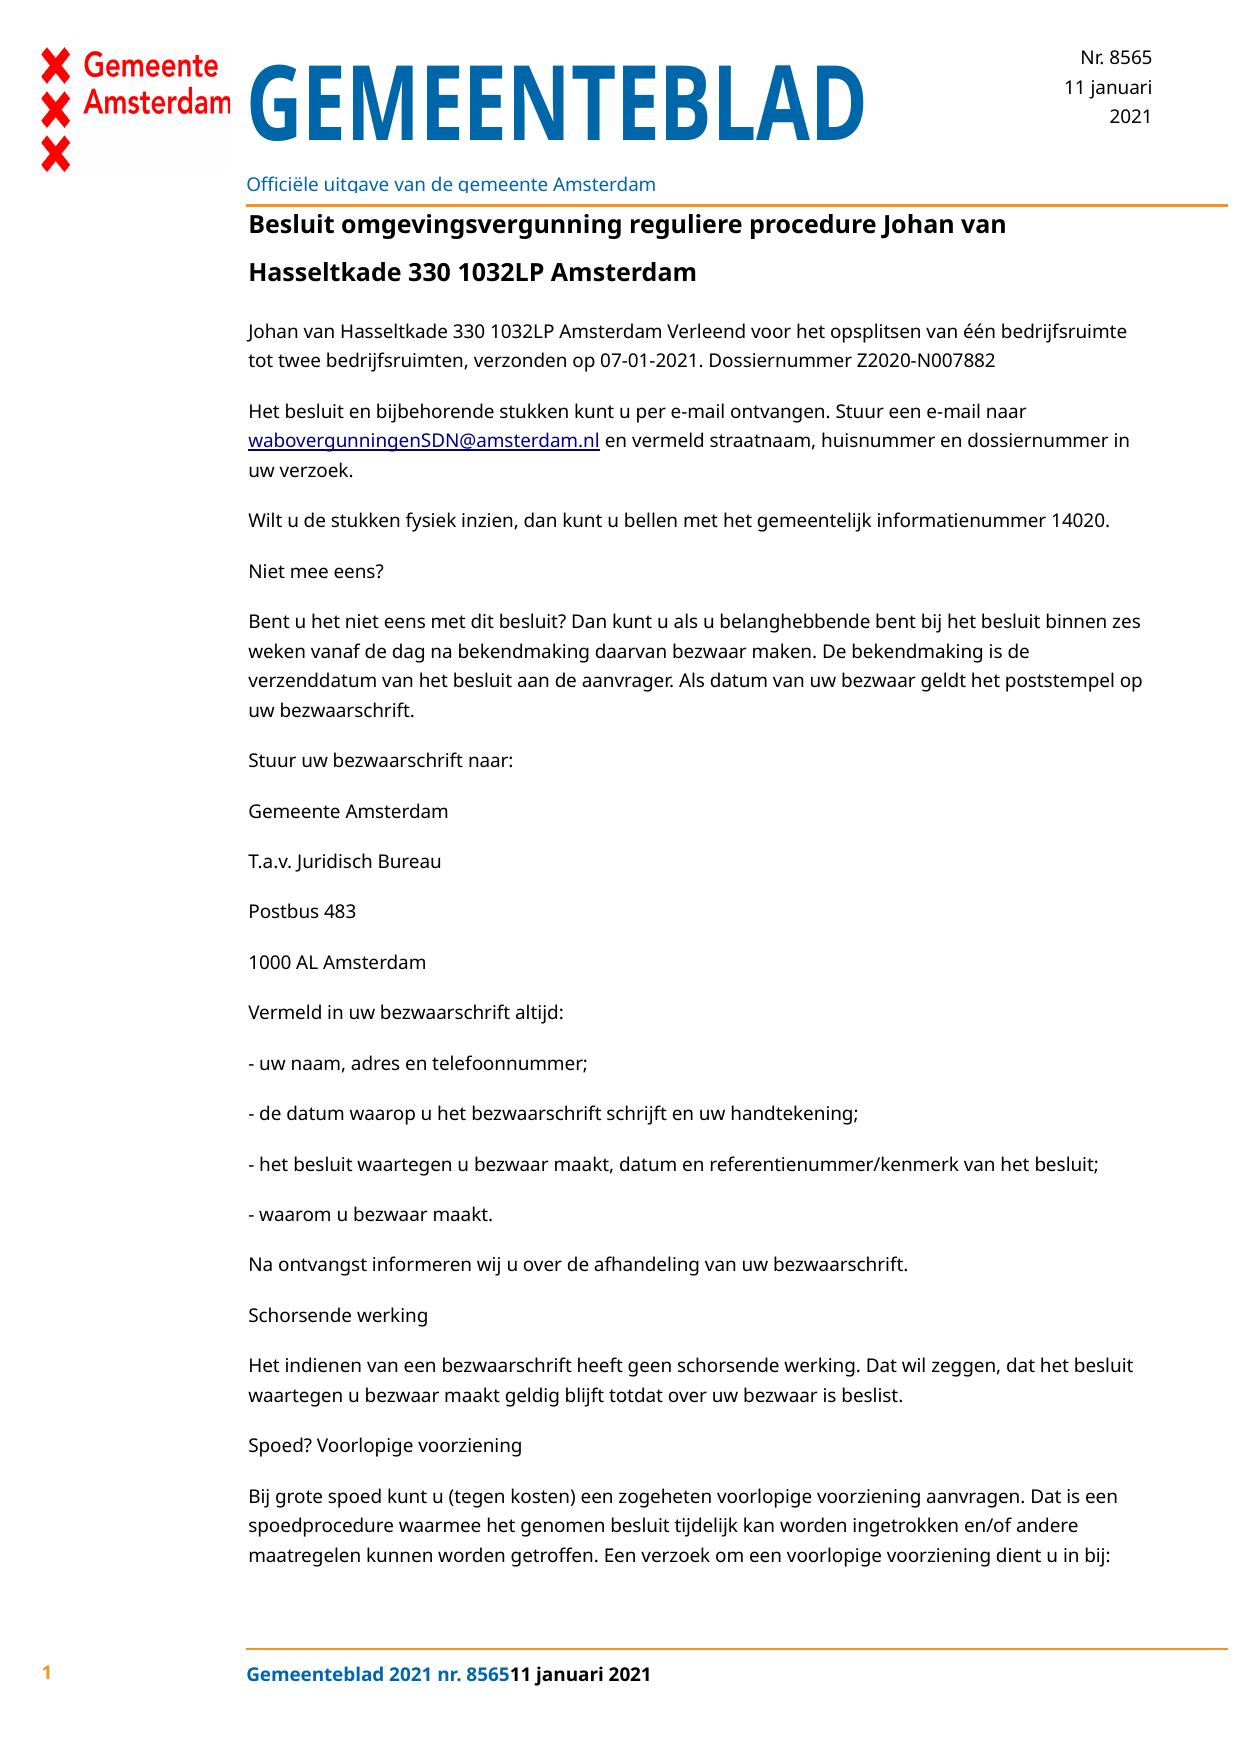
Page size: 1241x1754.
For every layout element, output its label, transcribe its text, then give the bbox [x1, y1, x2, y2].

text Na ontvangst informeren wij u over de afhandeling van uw bezwaarschrift. [248, 1252, 1152, 1277]
text - uw naam, adres en telefoonnummer; [248, 1050, 1152, 1076]
text Niet mee eens? [248, 558, 1152, 584]
text Bij grote spoed kunt u (tegen kosten) een zogeheten voorlopige voorziening aanvragen. Dat is een spoedprocedure waarmee het genomen besluit tijdelijk kan worden ingetrokken en/of andere maatregelen kunnen worden getroffen. Een verzoek om een voorlopige voorziening dient u in bij: [248, 1483, 1152, 1568]
text Spoed? Voorlopige voorziening [248, 1432, 1152, 1458]
text Bent u het niet eens met dit besluit? Dan kunt u als u belanghebbende bent bij het besluit binnen zes weken vanaf de dag na bekendmaking daarvan bezwaar maken. De bekendmaking is de verzenddatum van het besluit aan de aanvrager. Als datum van uw bezwaar geldt het poststempel op uw bezwaarschrift. [248, 608, 1152, 723]
text Johan van Hasseltkade 330 1032LP Amsterdam Verleend voor het opsplitsen van één bedrijfsruimte tot twee bedrijfsruimten, verzonden op 07-01-2021. Dossiernummer Z2020-N007882 [248, 318, 1152, 373]
text - waarom u bezwaar maakt. [248, 1201, 1152, 1227]
text - de datum waarop u het bezwaarschrift schrijft en uw handtekening; [248, 1100, 1152, 1126]
text Postbus 483 [248, 899, 1152, 924]
text Stuur uw bezwaarschrift naar: [248, 747, 1152, 773]
text T.a.v. Juridisch Bureau [248, 848, 1152, 874]
text - het besluit waartegen u bezwaar maakt, datum en referentienummer/kenmerk van het besluit; [248, 1151, 1152, 1177]
text Schorsende werking [248, 1302, 1152, 1328]
text Wilt u de stukken fysiek inzien, dan kunt u bellen met het gemeentelijk informatienummer 14020. [248, 507, 1152, 533]
text 1000 AL Amsterdam [248, 949, 1152, 975]
text Het indienen van een bezwaarschrift heeft geen schorsende werking. Dat wil zeggen, dat het besluit waartegen u bezwaar maakt geldig blijft totdat over uw bezwaar is beslist. [248, 1352, 1152, 1408]
text Gemeente Amsterdam [248, 798, 1152, 824]
picture [41, 47, 231, 172]
text Vermeld in uw bezwaarschrift altijd: [248, 999, 1152, 1025]
text Besluit omgevingsvergunning reguliere procedure Johan van Hasseltkade 330 1032LP Amsterdam [248, 207, 1152, 288]
text Het besluit en bijbehorende stukken kunt u per e-mail ontvangen. Stuur een e-mail naar wabovergunningenSDN@amsterdam.nl en vermeld straatnaam, huisnummer en dossiernummer in uw verzoek. [248, 398, 1152, 483]
